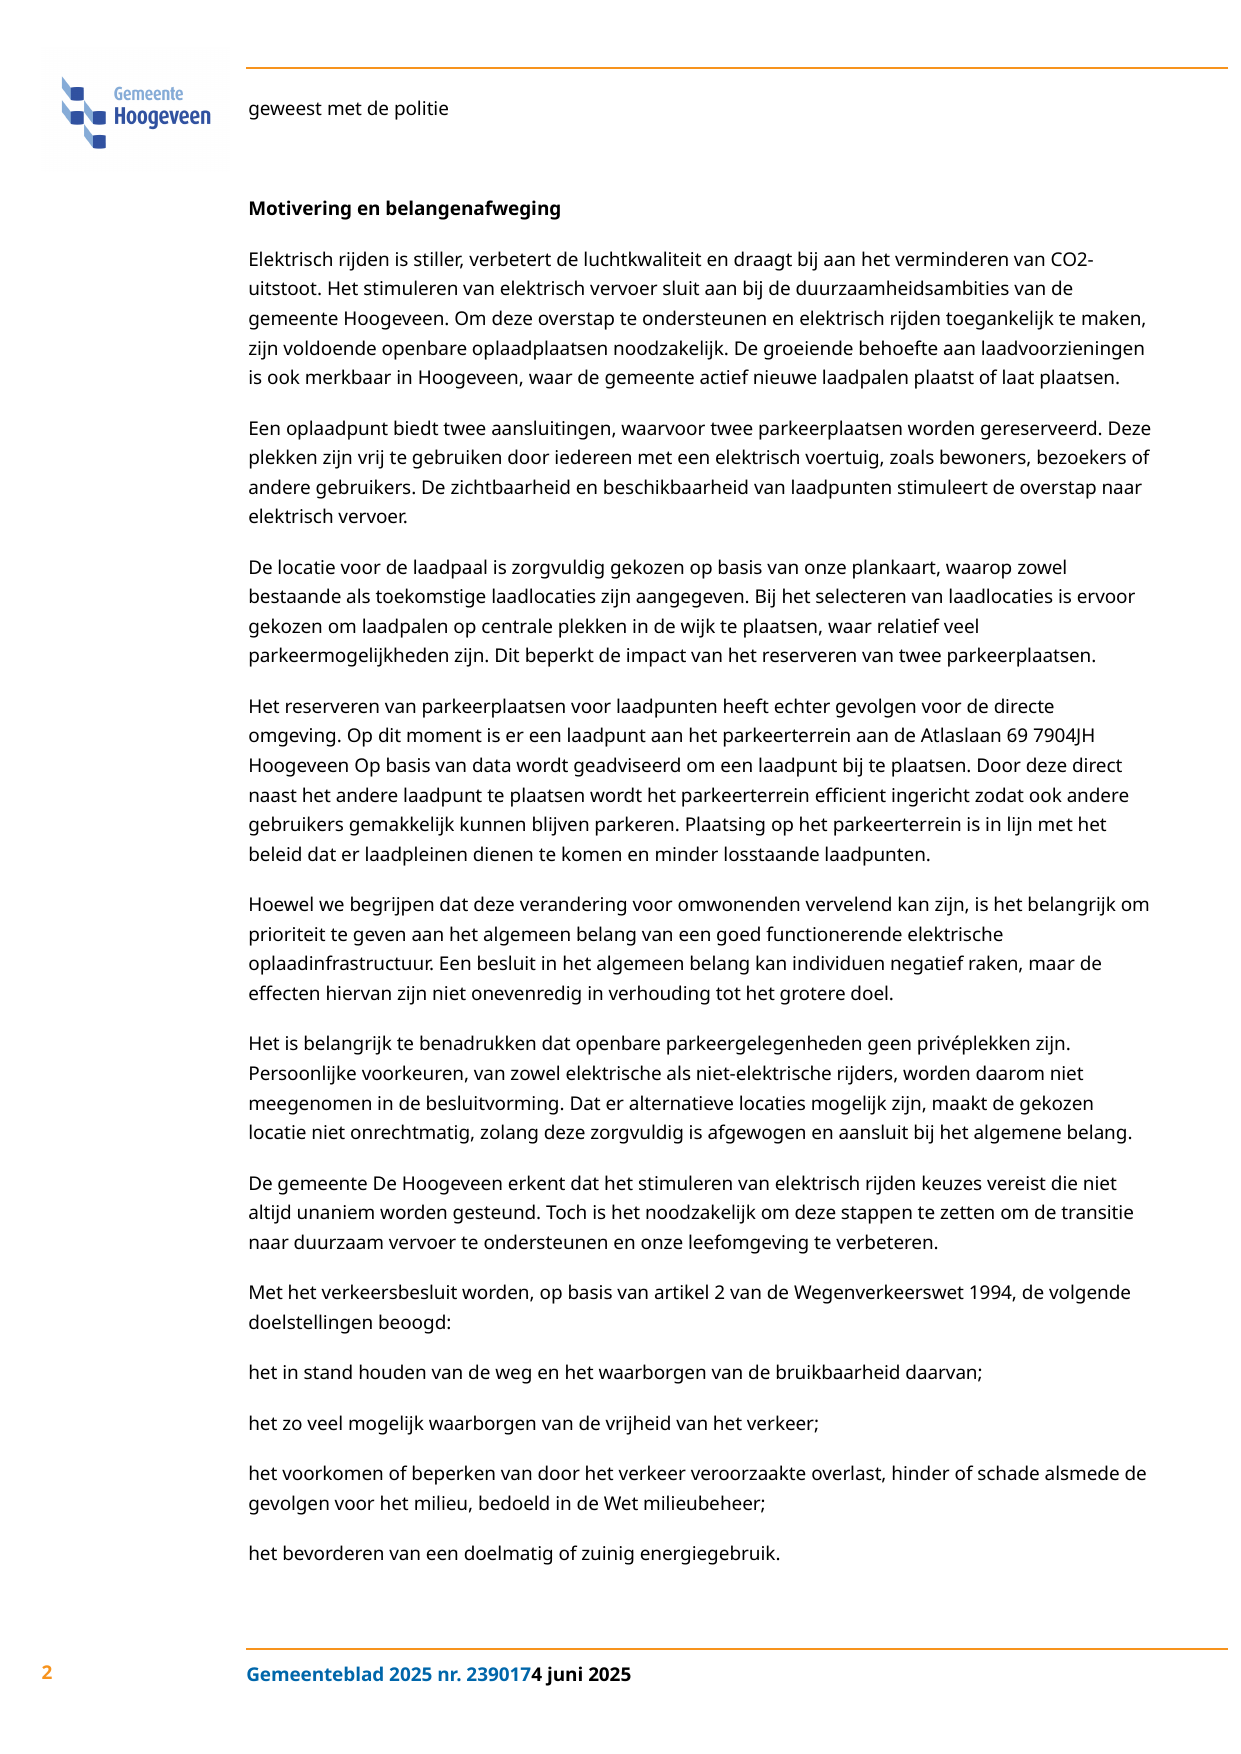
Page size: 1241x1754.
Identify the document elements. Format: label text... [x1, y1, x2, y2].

text Het is belangrijk te benadrukken dat openbare parkeergelegenheden geen privéplekken zijn. Persoonlijke voorkeuren, van zowel elektrische als niet-elektrische rijders, worden daarom niet meegenomen in de besluitvorming. Dat er alternatieve locaties mogelijk zijn, maakt de gekozen locatie niet onrechtmatig, zolang deze zorgvuldig is afgewogen en aansluit bij het algemene belang. [248, 1031, 1152, 1145]
text Elektrisch rijden is stiller, verbetert de luchtkwaliteit en draagt bij aan het verminderen van CO2-uitstoot. Het stimuleren van elektrisch vervoer sluit aan bij de duurzaamheidsambities van de gemeente Hoogeveen. Om deze overstap te ondersteunen en elektrisch rijden toegankelijk te maken, zijn voldoende openbare oplaadplaatsen noodzakelijk. De groeiende behoefte aan laadvoorzieningen is ook merkbaar in Hoogeveen, waar de gemeente actief nieuwe laadpalen plaatst of laat plaatsen. [248, 246, 1152, 390]
text het in stand houden van de weg en het waarborgen van de bruikbaarheid daarvan; [248, 1359, 1152, 1385]
text Met het verkeersbesluit worden, op basis van artikel 2 van de Wegenverkeerswet 1994, de volgende doelstellingen beoogd: [248, 1279, 1152, 1335]
text Hoewel we begrijpen dat deze verandering voor omwonenden vervelend kan zijn, is het belangrijk om prioriteit te geven aan het algemeen belang van een goed functionerende elektrische oplaadinfrastructuur. Een besluit in het algemeen belang kan individuen negatief raken, maar de effecten hiervan zijn niet onevenredig in verhouding tot het grotere doel. [248, 891, 1152, 1006]
text het zo veel mogelijk waarborgen van de vrijheid van het verkeer; [248, 1410, 1152, 1436]
text het bevorderen van een doelmatig of zuinig energiegebruik. [248, 1540, 1152, 1566]
text geweest met de politie [248, 95, 1152, 121]
text Een oplaadpunt biedt twee aansluitingen, waarvoor twee parkeerplaatsen worden gereserveerd. Deze plekken zijn vrij te gebruiken door iedereen met een elektrisch voertuig, zoals bewoners, bezoekers of andere gebruikers. De zichtbaarheid en beschikbaarheid van laadpunten stimuleert de overstap naar elektrisch vervoer. [248, 415, 1152, 529]
picture [41, 47, 231, 172]
text Het reserveren van parkeerplaatsen voor laadpunten heeft echter gevolgen voor de directe omgeving. Op dit moment is er een laadpunt aan het parkeerterrein aan de Atlaslaan 69 7904JH Hoogeveen Op basis van data wordt geadviseerd om een laadpunt bij te plaatsen. Door deze direct naast het andere laadpunt te plaatsen wordt het parkeerterrein efficient ingericht zodat ook andere gebruikers gemakkelijk kunnen blijven parkeren. Plaatsing op het parkeerterrein is in lijn met het beleid dat er laadpleinen dienen te komen en minder losstaande laadpunten. [248, 693, 1152, 867]
text De locatie voor de laadpaal is zorgvuldig gekozen op basis van onze plankaart, waarop zowel bestaande als toekomstige laadlocaties zijn aangegeven. Bij het selecteren van laadlocaties is ervoor gekozen om laadpalen op centrale plekken in de wijk te plaatsen, waar relatief veel parkeermogelijkheden zijn. Dit beperkt de impact van het reserveren van twee parkeerplaatsen. [248, 554, 1152, 668]
text De gemeente De Hoogeveen erkent dat het stimuleren van elektrisch rijden keuzes vereist die niet altijd unaniem worden gesteund. Toch is het noodzakelijk om deze stappen te zetten om de transitie naar duurzaam vervoer te ondersteunen en onze leefomgeving te verbeteren. [248, 1170, 1152, 1255]
text Motivering en belangenafweging [248, 196, 1152, 221]
text het voorkomen of beperken van door het verkeer veroorzaakte overlast, hinder of schade alsmede de gevolgen voor het milieu, bedoeld in de Wet milieubeheer; [248, 1460, 1152, 1516]
